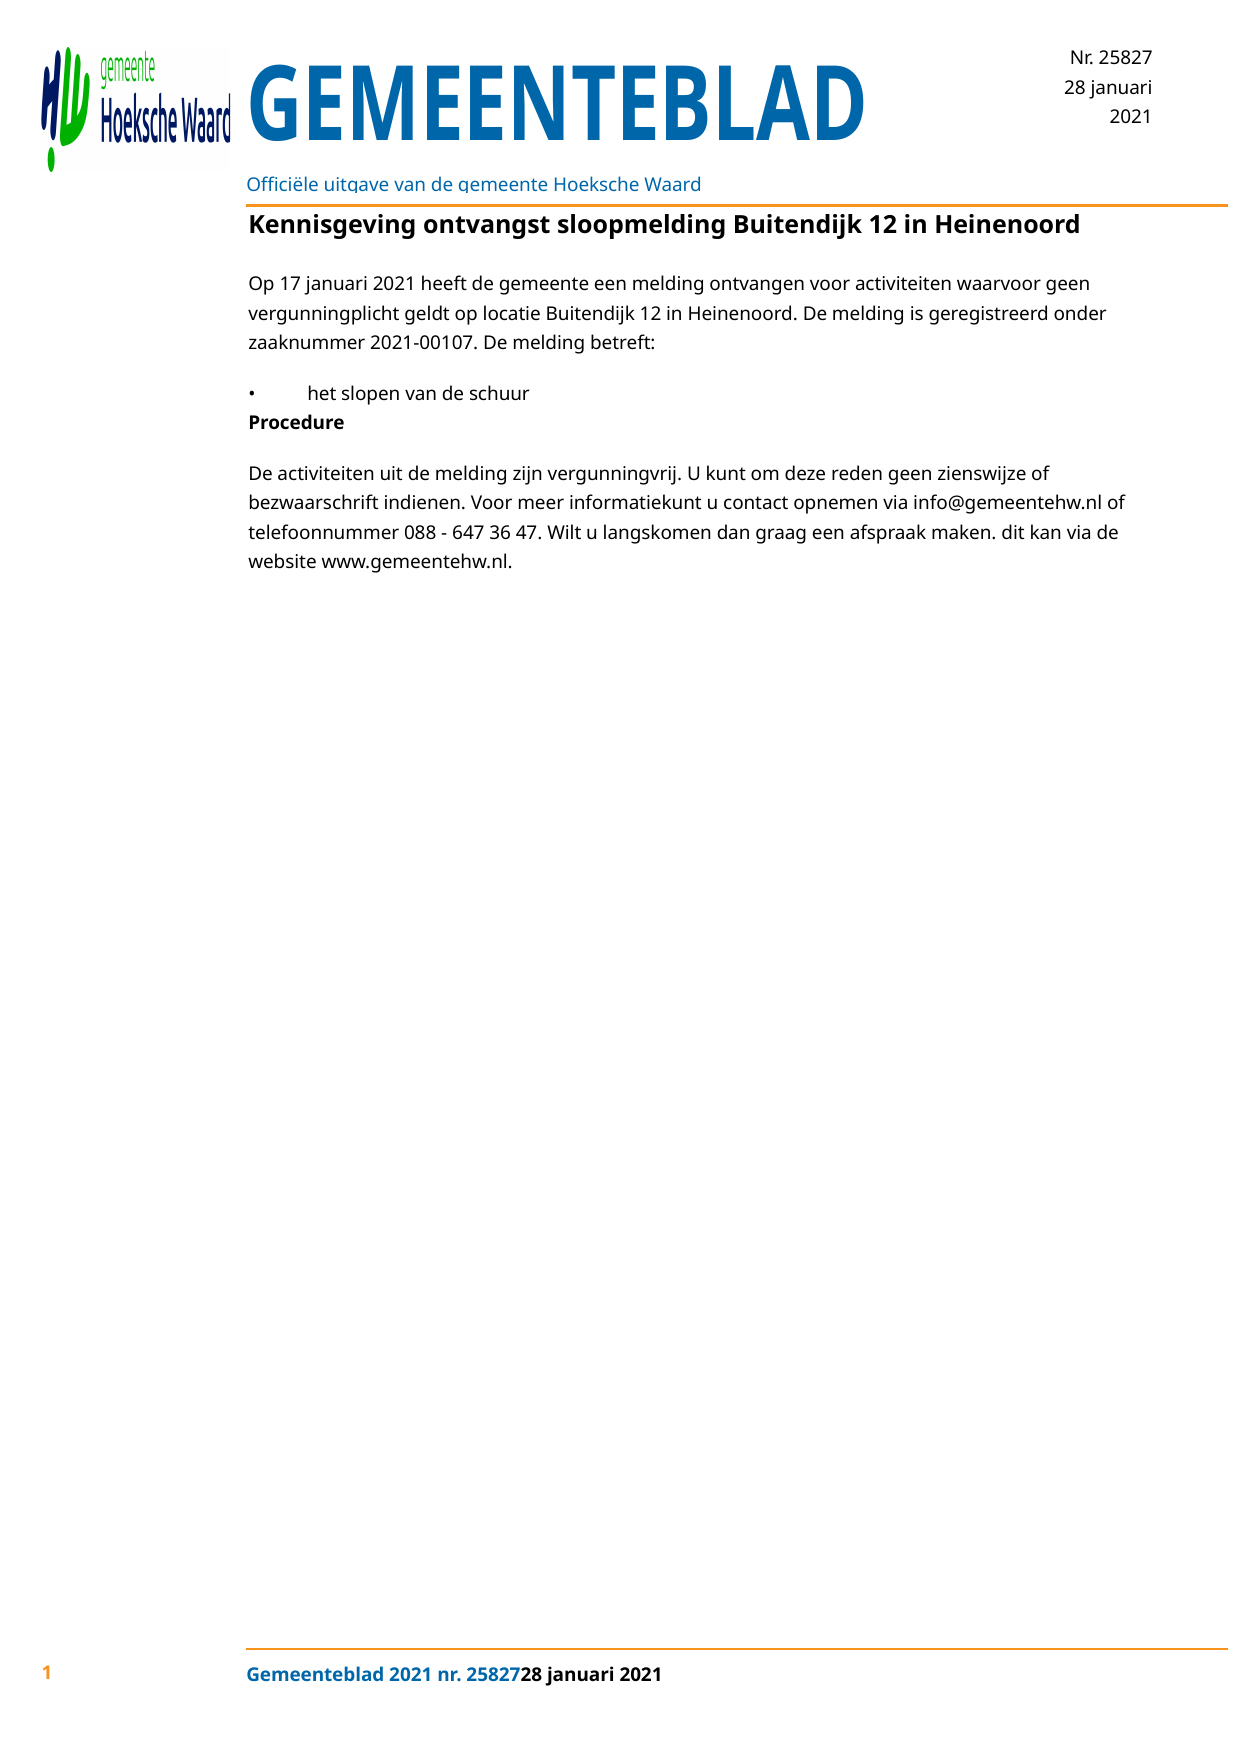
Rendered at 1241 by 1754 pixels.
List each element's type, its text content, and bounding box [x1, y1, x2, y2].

picture [41, 47, 231, 172]
text De activiteiten uit de melding zijn vergunningvrij. U kunt om deze reden geen zienswijze of bezwaarschrift indienen. Voor meer informatiekunt u contact opnemen via info@gemeentehw.nl of telefoonnummer 088 - 647 36 47. Wilt u langskomen dan graag een afspraak maken. dit kan via de website www.gemeentehw.nl. [248, 460, 1152, 574]
text Procedure [248, 409, 1152, 435]
text Kennisgeving ontvangst sloopmelding Buitendijk 12 in Heinenoord [248, 207, 1152, 241]
list het slopen van de schuur [248, 380, 1152, 406]
text Op 17 januari 2021 heeft de gemeente een melding ontvangen voor activiteiten waarvoor geen vergunningplicht geldt op locatie Buitendijk 12 in Heinenoord. De melding is geregistreerd onder zaaknummer 2021-00107. De melding betreft: [248, 270, 1152, 355]
